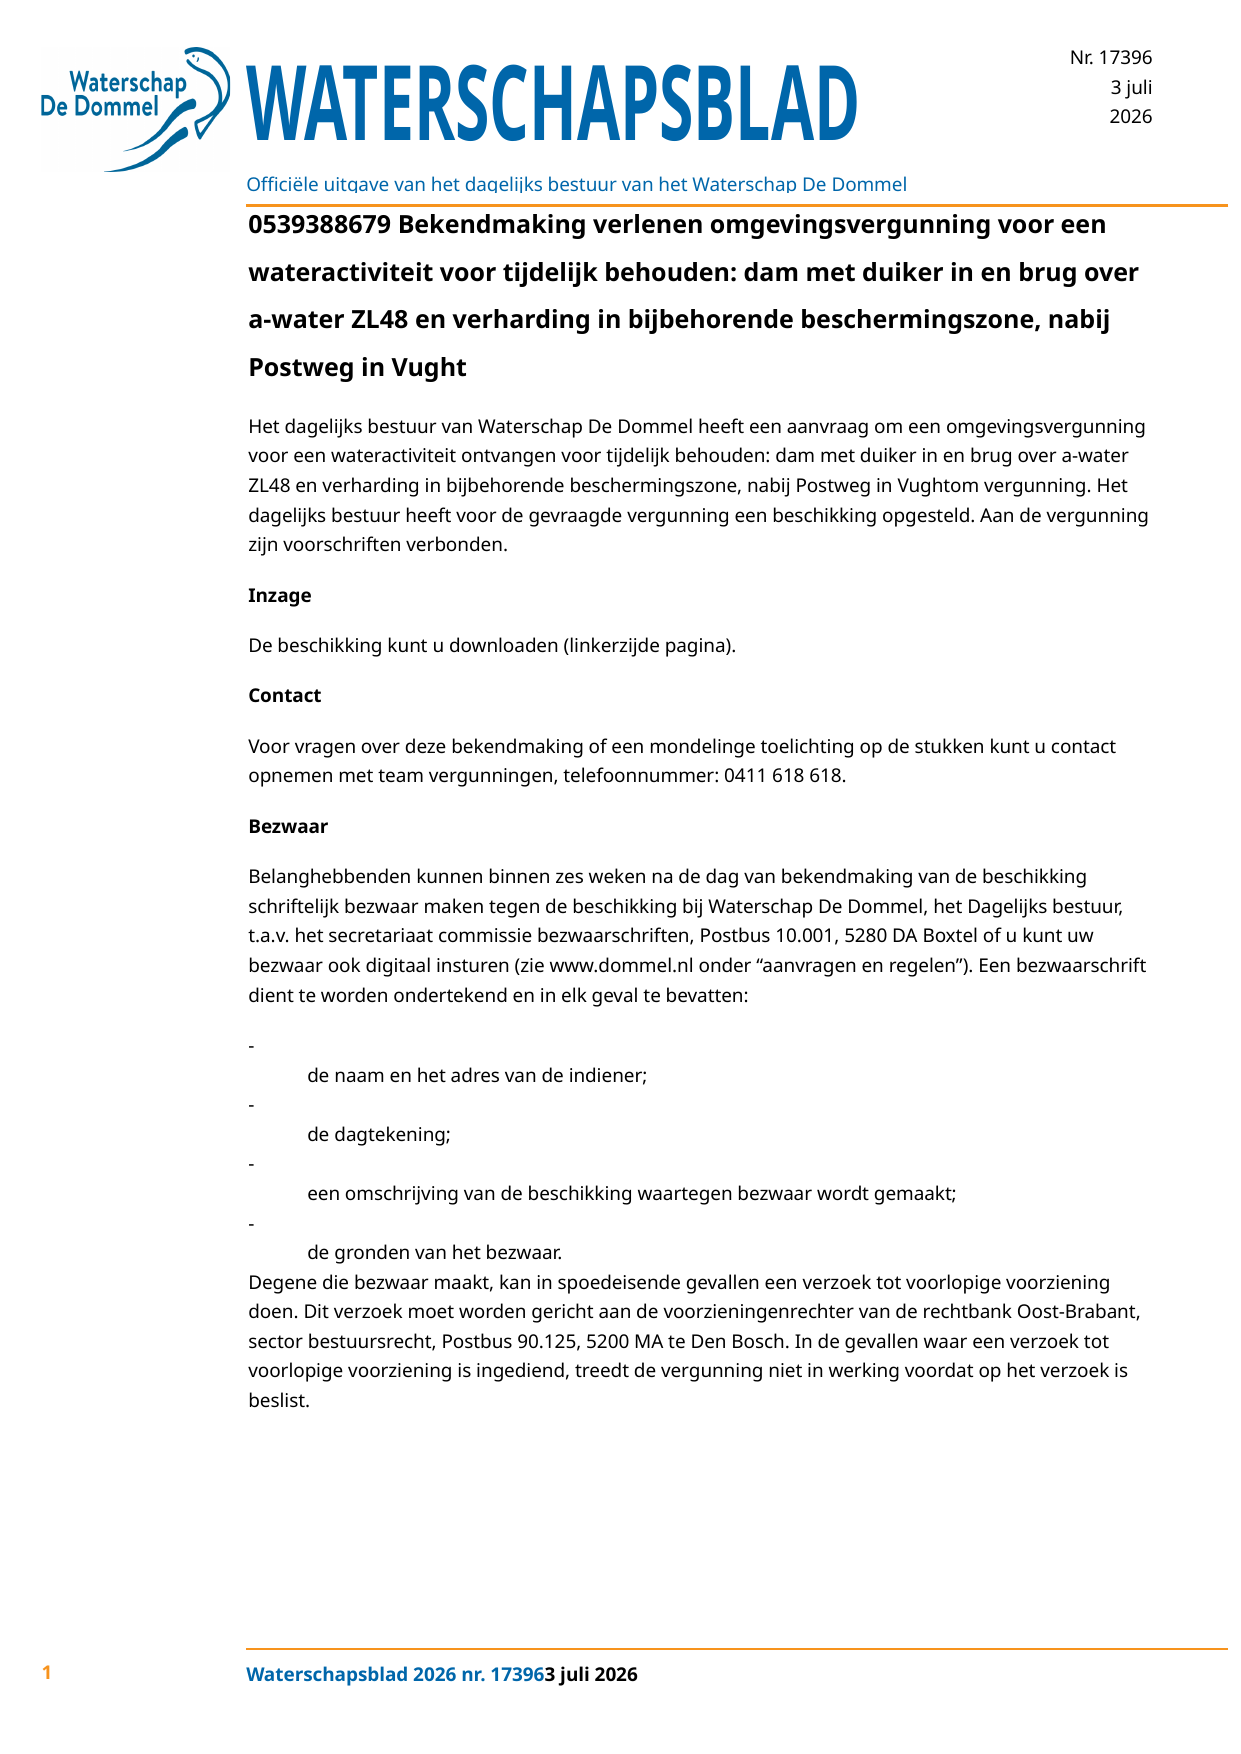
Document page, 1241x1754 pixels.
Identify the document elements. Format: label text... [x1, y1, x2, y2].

text Contact [248, 683, 1152, 708]
list de gronden van het bezwaar. [248, 1239, 1152, 1265]
picture [45, 99, 51, 111]
picture [204, 47, 231, 76]
text De beschikking kunt u downloaden (linkerzijde pagina). [248, 632, 1152, 658]
text Inzage [248, 582, 1152, 608]
text Degene die bezwaar maakt, kan in spoedeisende gevallen een verzoek tot voorlopige voorziening doen. Dit verzoek moet worden gericht aan de voorzieningenrechter van de rechtbank Oost-Brabant, sector bestuursrecht, Postbus 90.125, 5200 MA te Den Bosch. In de gevallen waar een verzoek tot voorlopige voorziening is ingediend, treedt de vergunning niet in werking voordat op het verzoek is beslist. [248, 1269, 1152, 1413]
list een omschrijving van de beschikking waartegen bezwaar wordt gemaakt; [248, 1180, 1152, 1206]
list de naam en het adres van de indiener; [248, 1062, 1152, 1088]
text Belanghebbenden kunnen binnen zes weken na de dag van bekendmaking van de beschikking schriftelijk bezwaar maken tegen de beschikking bij Waterschap De Dommel, het Dagelijks bestuur, t.a.v. het secretariaat commissie bezwaarschriften, Postbus 10.001, 5280 DA Boxtel of u kunt uw bezwaar ook digitaal insturen (zie www.dommel.nl onder “aanvragen en regelen”). Een bezwaarschrift dient te worden ondertekend en in elk geval te bevatten: [248, 863, 1152, 1008]
list de dagtekening; [248, 1121, 1152, 1147]
text Voor vragen over deze bekendmaking of een mondelinge toelichting op de stukken kunt u contact opnemen met team vergunningen, telefoonnummer: 0411 618 618. [248, 733, 1152, 788]
picture [41, 47, 231, 172]
text 0539388679 Bekendmaking verlenen omgevingsvergunning voor een wateractiviteit voor tijdelijk behouden: dam met duiker in en brug over a-water ZL48 en verharding in bijbehorende beschermingszone, nabij Postweg in Vught [248, 207, 1152, 384]
text Het dagelijks bestuur van Waterschap De Dommel heeft een aanvraag om een omgevingsvergunning voor een wateractiviteit ontvangen voor tijdelijk behouden: dam met duiker in en brug over a-water ZL48 en verharding in bijbehorende beschermingszone, nabij Postweg in Vughtom vergunning. Het dagelijks bestuur heeft voor de gevraagde vergunning een beschikking opgesteld. Aan de vergunning zijn voorschriften verbonden. [248, 413, 1152, 557]
text Bezwaar [248, 813, 1152, 839]
picture [198, 118, 210, 131]
